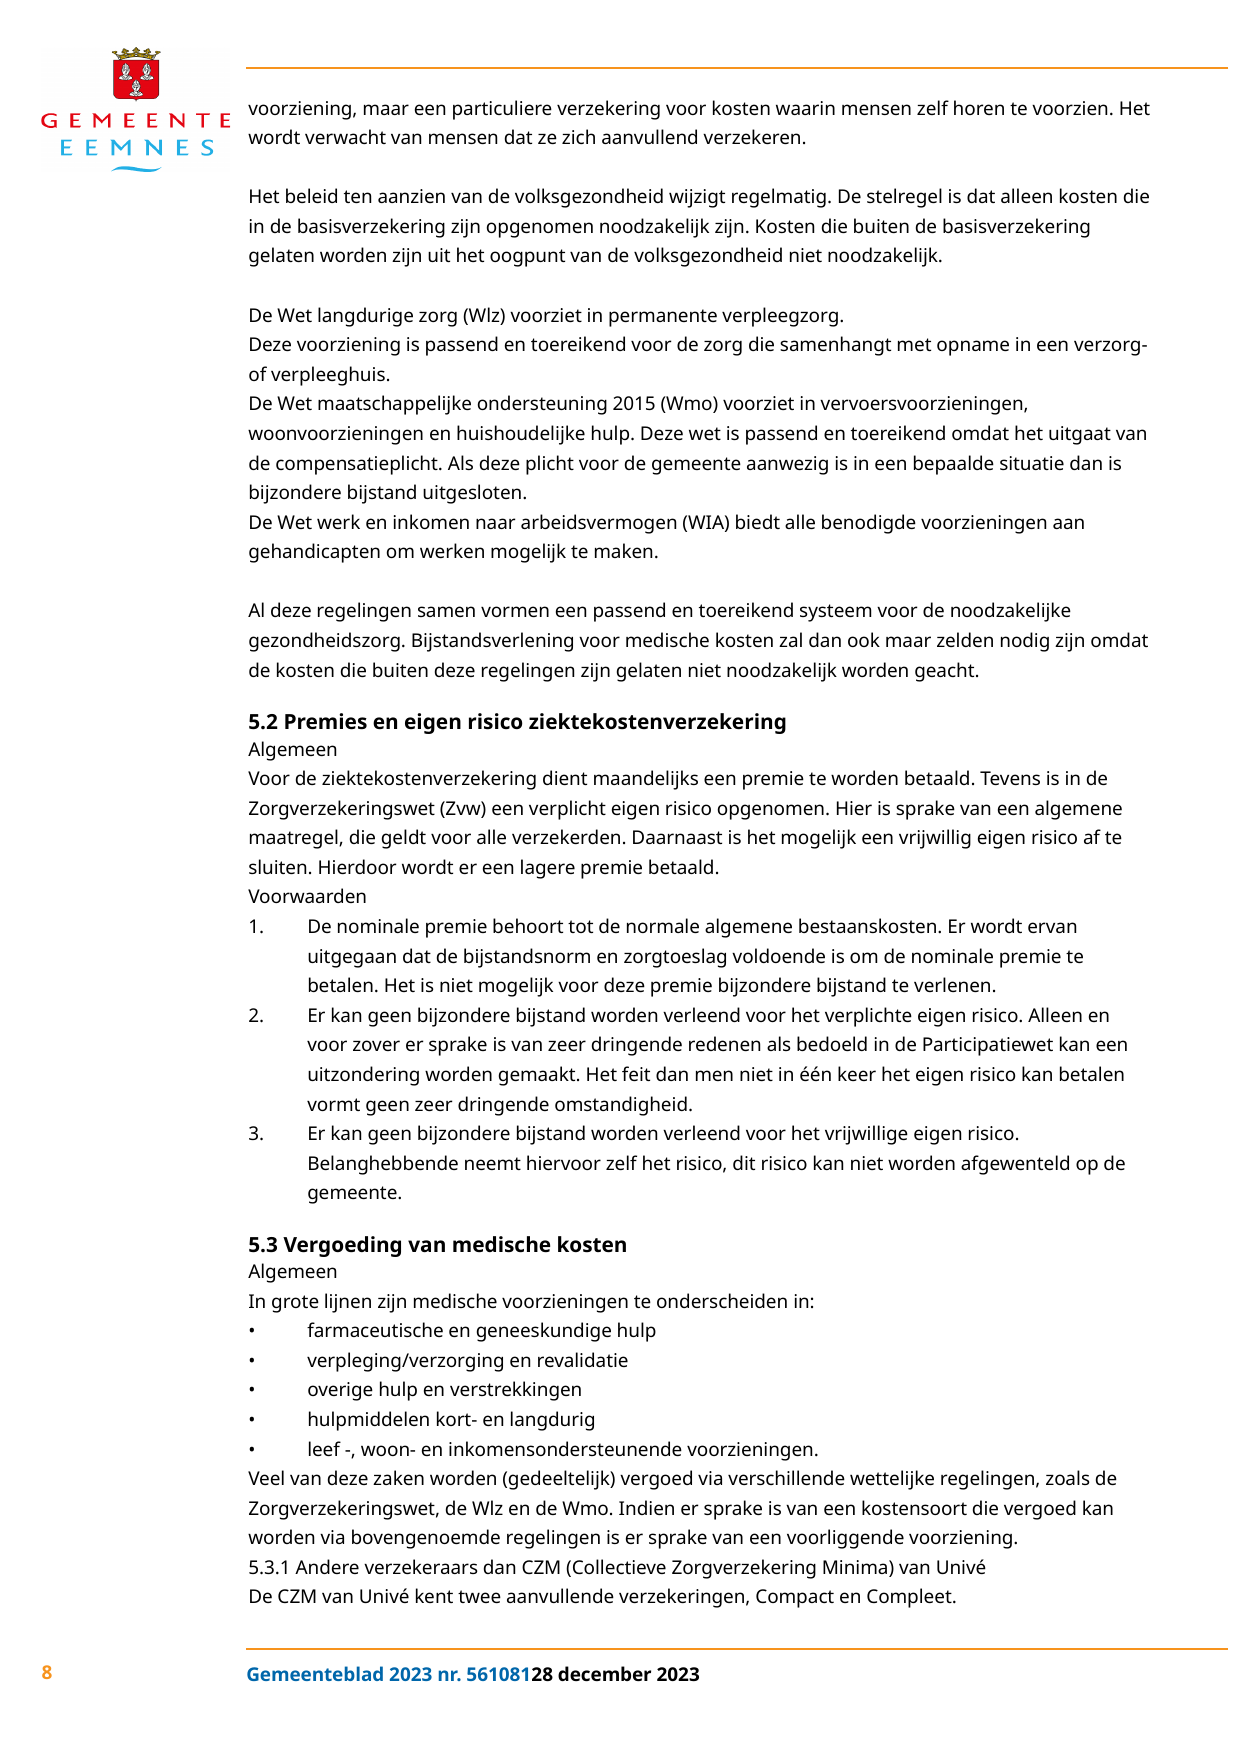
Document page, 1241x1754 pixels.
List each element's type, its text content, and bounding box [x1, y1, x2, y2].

text 5.2 Premies en eigen risico ziektekostenverzekering [248, 707, 1152, 736]
text 5.3.1 Andere verzekeraars dan CZM (Collectieve Zorgverzekering Minima) van Univé [248, 1554, 1152, 1580]
text voorziening, maar een particuliere verzekering voor kosten waarin mensen zelf horen te voorzien. Het wordt verwacht van mensen dat ze zich aanvullend verzekeren. [248, 95, 1152, 150]
list Er kan geen bijzondere bijstand worden verleend voor het vrijwillige eigen risico. Belanghebbende neemt hiervoor zelf het risico, dit risico kan niet worden afgewenteld op de gemeente. [248, 1120, 1152, 1205]
text Het beleid ten aanzien van de volksgezondheid wijzigt regelmatig. De stelregel is dat alleen kosten die in de basisverzekering zijn opgenomen noodzakelijk zijn. Kosten die buiten de basisverzekering gelaten worden zijn uit het oogpunt van de volksgezondheid niet noodzakelijk. [248, 183, 1152, 268]
text De Wet maatschappelijke ondersteuning 2015 (Wmo) voorziet in vervoersvoorzieningen, woonvoorzieningen en huishoudelijke hulp. Deze wet is passend en toereikend omdat het uitgaat van de compensatieplicht. Als deze plicht voor de gemeente aanwezig is in een bepaalde situatie dan is bijzondere bijstand uitgesloten. [248, 391, 1152, 505]
text Voorwaarden [248, 884, 1152, 909]
list Er kan geen bijzondere bijstand worden verleend voor het verplichte eigen risico. Alleen en voor zover er sprake is van zeer dringende redenen als bedoeld in de Participatiewet kan een uitzondering worden gemaakt. Het feit dan men niet in één keer het eigen risico kan betalen vormt geen zeer dringende omstandigheid. [248, 1002, 1152, 1116]
text Algemeen [248, 736, 1152, 761]
text Algemeen [248, 1258, 1152, 1284]
text In grote lijnen zijn medische voorzieningen te onderscheiden in: [248, 1288, 1152, 1314]
text Veel van deze zaken worden (gedeeltelijk) vergoed via verschillende wettelijke regelingen, zoals de Zorgverzekeringswet, de Wlz en de Wmo. Indien er sprake is van een kostensoort die vergoed kan worden via bovengenoemde regelingen is er sprake van een voorliggende voorziening. [248, 1465, 1152, 1550]
list verpleging/verzorging en revalidatie [248, 1347, 1152, 1373]
list overige hulp en verstrekkingen [248, 1377, 1152, 1402]
text De CZM van Univé kent twee aanvullende verzekeringen, Compact en Compleet. [248, 1584, 1152, 1609]
list hulpmiddelen kort- en langdurig [248, 1406, 1152, 1432]
text Voor de ziektekostenverzekering dient maandelijks een premie te worden betaald. Tevens is in de Zorgverzekeringswet (Zvw) een verplicht eigen risico opgenomen. Hier is sprake van een algemene maatregel, die geldt voor alle verzekerden. Daarnaast is het mogelijk een vrijwillig eigen risico af te sluiten. Hierdoor wordt er een lagere premie betaald. [248, 765, 1152, 880]
text De Wet werk en inkomen naar arbeidsvermogen (WIA) biedt alle benodigde voorzieningen aan gehandicapten om werken mogelijk te maken. [248, 509, 1152, 564]
list De nominale premie behoort tot de normale algemene bestaanskosten. Er wordt ervan uitgegaan dat de bijstandsnorm en zorgtoeslag voldoende is om de nominale premie te betalen. Het is niet mogelijk voor deze premie bijzondere bijstand te verlenen. [248, 913, 1152, 998]
text 5.3 Vergoeding van medische kosten [248, 1230, 1152, 1258]
list leef -, woon- en inkomensondersteunende voorzieningen. [248, 1436, 1152, 1462]
list farmaceutische en geneeskundige hulp [248, 1317, 1152, 1343]
picture [41, 47, 231, 172]
text De Wet langdurige zorg (Wlz) voorziet in permanente verpleegzorg. [248, 302, 1152, 328]
text Deze voorziening is passend en toereikend voor de zorg die samenhangt met opname in een verzorg- of verpleeghuis. [248, 331, 1152, 387]
text Al deze regelingen samen vormen een passend en toereikend systeem voor de noodzakelijke gezondheidszorg. Bijstandsverlening voor medische kosten zal dan ook maar zelden nodig zijn omdat de kosten die buiten deze regelingen zijn gelaten niet noodzakelijk worden geacht. [248, 598, 1152, 683]
